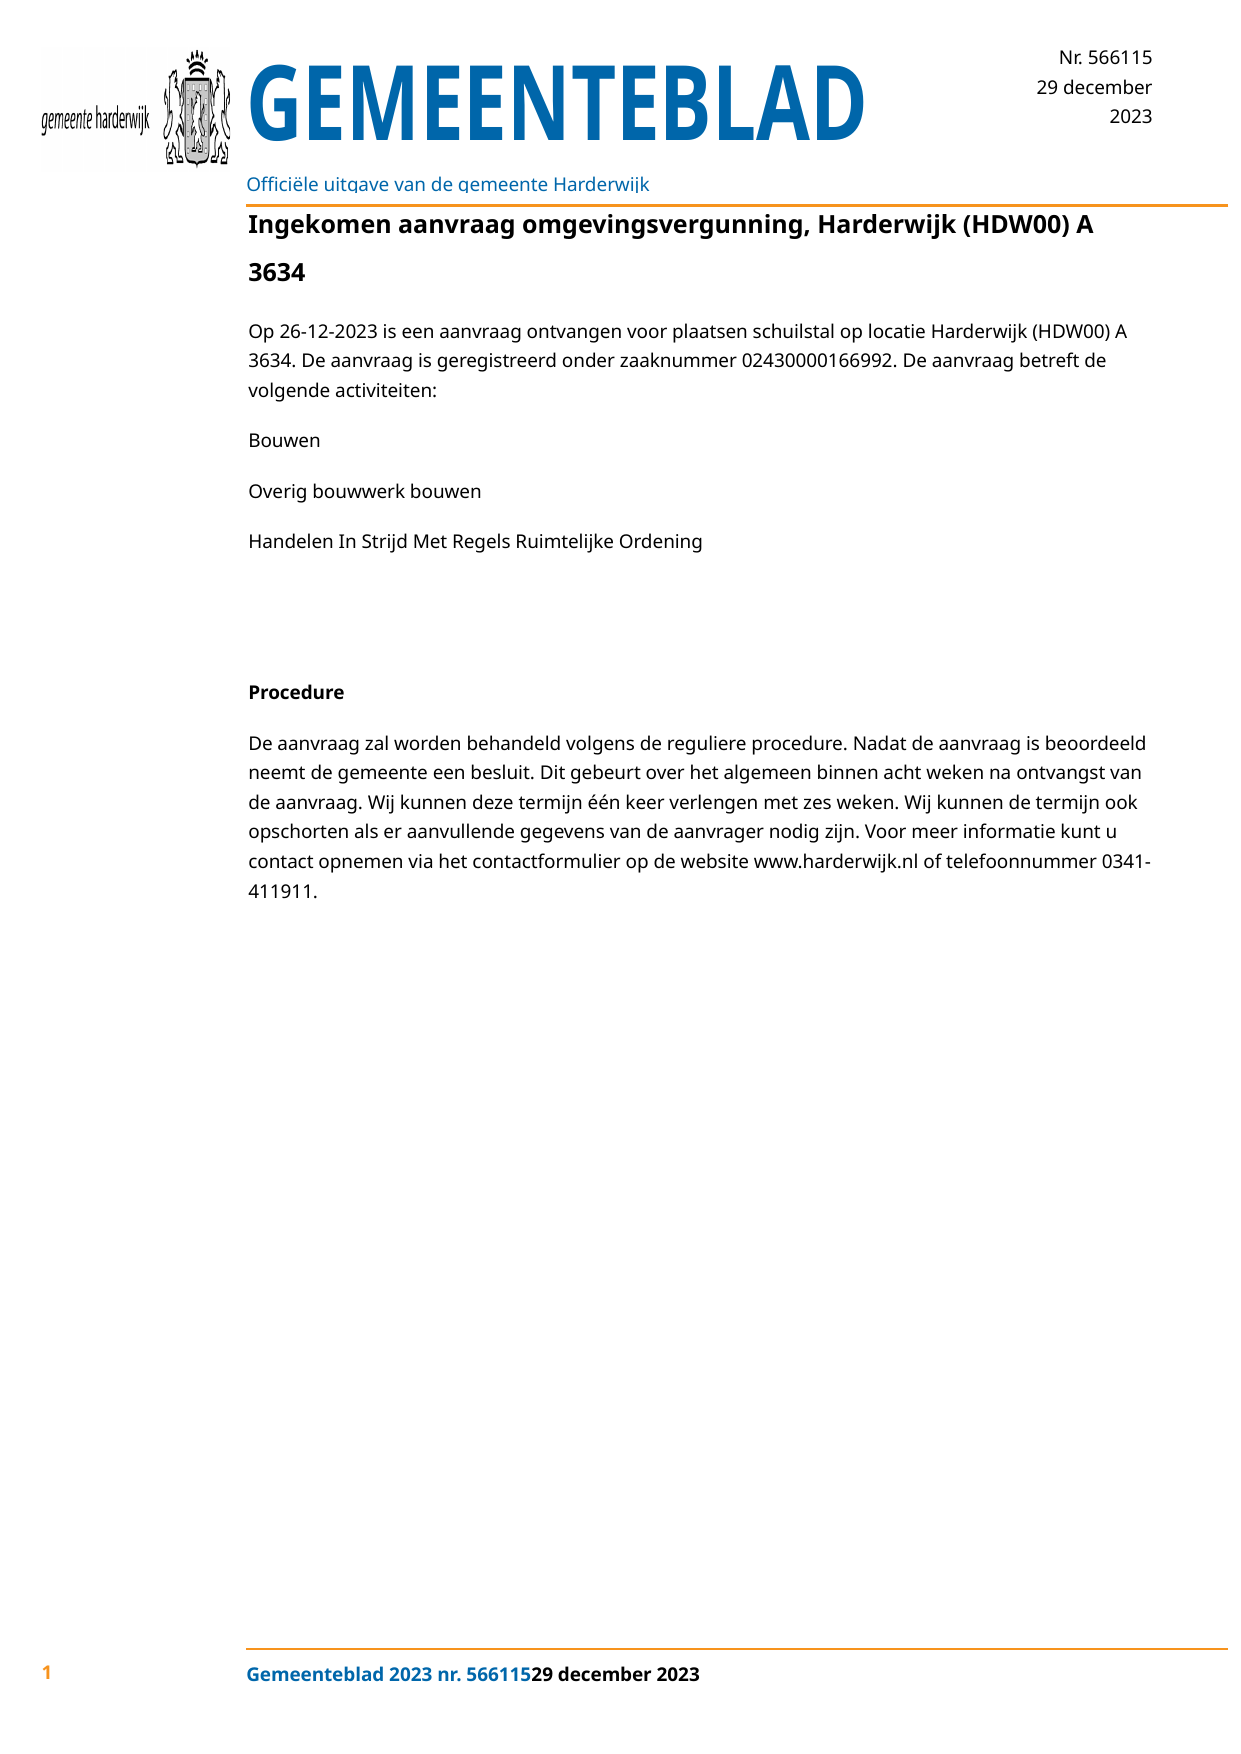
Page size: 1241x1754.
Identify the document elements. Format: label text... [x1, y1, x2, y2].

text Handelen In Strijd Met Regels Ruimtelijke Ordening [248, 528, 1152, 554]
picture [41, 47, 231, 172]
text Ingekomen aanvraag omgevingsvergunning, Harderwijk (HDW00) A 3634 [248, 207, 1152, 288]
text Op 26-12-2023 is een aanvraag ontvangen voor plaatsen schuilstal op locatie Harderwijk (HDW00) A 3634. De aanvraag is geregistreerd onder zaaknummer 02430000166992. De aanvraag betreft de volgende activiteiten: [248, 318, 1152, 403]
text Procedure [248, 679, 1152, 705]
text Bouwen [248, 427, 1152, 453]
text Overig bouwwerk bouwen [248, 478, 1152, 504]
text De aanvraag zal worden behandeld volgens de reguliere procedure. Nadat de aanvraag is beoordeeld neemt de gemeente een besluit. Dit gebeurt over het algemeen binnen acht weken na ontvangst van de aanvraag. Wij kunnen deze termijn één keer verlengen met zes weken. Wij kunnen de termijn ook opschorten als er aanvullende gegevens van de aanvrager nodig zijn. Voor meer informatie kunt u contact opnemen via het contactformulier op de website www.harderwijk.nl of telefoonnummer 0341-411911. [248, 730, 1152, 904]
